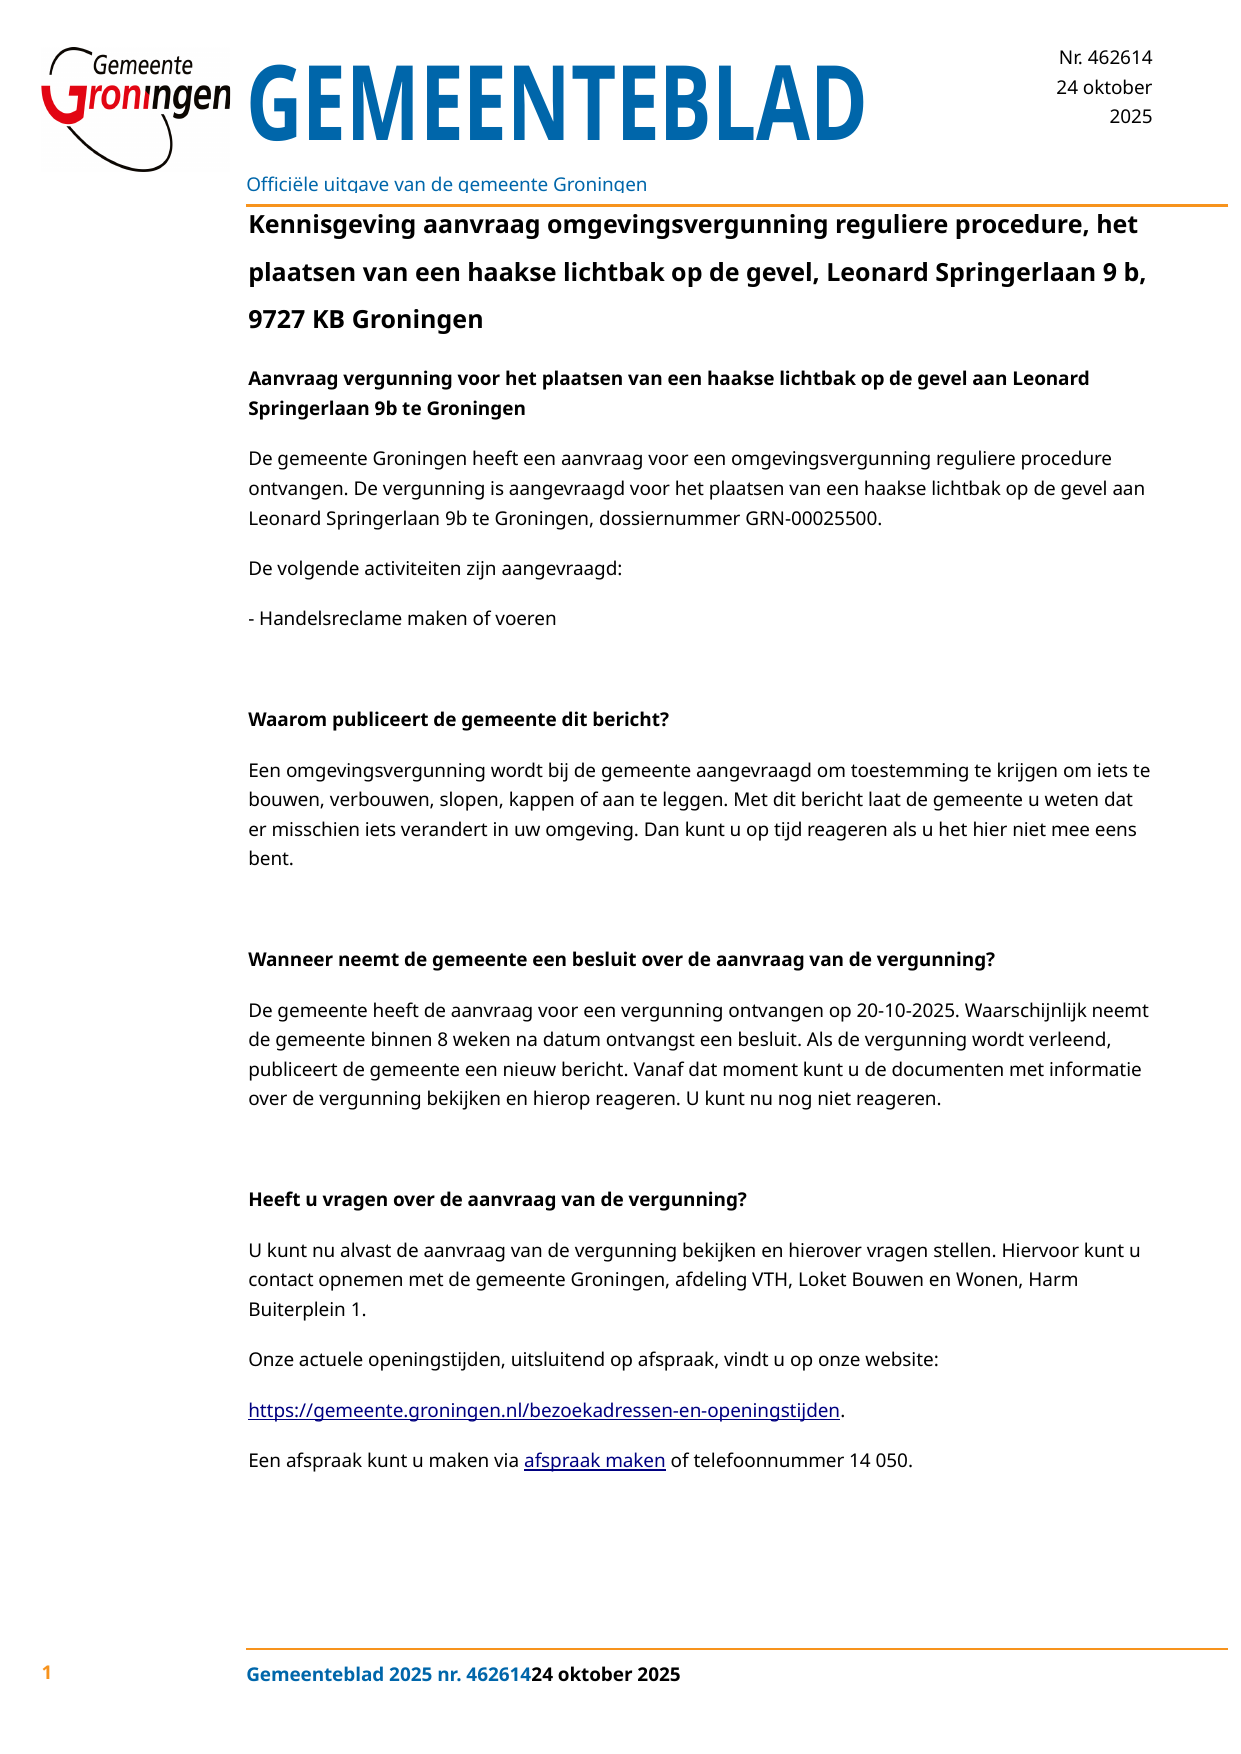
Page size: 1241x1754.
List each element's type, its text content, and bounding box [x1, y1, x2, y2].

text - Handelsreclame maken of voeren [248, 606, 1152, 631]
text U kunt nu alvast de aanvraag van de vergunning bekijken en hierover vragen stellen. Hiervoor kunt u contact opnemen met de gemeente Groningen, afdeling VTH, Loket Bouwen en Wonen, Harm Buiterplein 1. [248, 1237, 1152, 1322]
picture [41, 47, 231, 172]
text De volgende activiteiten zijn aangevraagd: [248, 555, 1152, 581]
text Waarom publiceert de gemeente dit bericht? [248, 706, 1152, 732]
text De gemeente heeft de aanvraag voor een vergunning ontvangen op 20-10-2025. Waarschijnlijk neemt de gemeente binnen 8 weken na datum ontvangst een besluit. Als de vergunning wordt verleend, publiceert de gemeente een nieuw bericht. Vanaf dat moment kunt u de documenten met informatie over de vergunning bekijken en hierop reageren. U kunt nu nog niet reageren. [248, 997, 1152, 1111]
text Wanneer neemt de gemeente een besluit over de aanvraag van de vergunning? [248, 946, 1152, 972]
text Aanvraag vergunning voor het plaatsen van een haakse lichtbak op de gevel aan Leonard Springerlaan 9b te Groningen [248, 366, 1152, 421]
text Een omgevingsvergunning wordt bij de gemeente aangevraagd om toestemming te krijgen om iets te bouwen, verbouwen, slopen, kappen of aan te leggen. Met dit bericht laat de gemeente u weten dat er misschien iets verandert in uw omgeving. Dan kunt u op tijd reageren als u het hier niet mee eens bent. [248, 757, 1152, 871]
text Heeft u vragen over de aanvraag van de vergunning? [248, 1186, 1152, 1212]
text https://gemeente.groningen.nl/bezoekadressen-en-openingstijden. [248, 1397, 1152, 1422]
text Een afspraak kunt u maken via afspraak maken of telefoonnummer 14 050. [248, 1447, 1152, 1473]
text De gemeente Groningen heeft een aanvraag voor een omgevingsvergunning reguliere procedure ontvangen. De vergunning is aangevraagd voor het plaatsen van een haakse lichtbak op de gevel aan Leonard Springerlaan 9b te Groningen, dossiernummer GRN-00025500. [248, 446, 1152, 530]
text Onze actuele openingstijden, uitsluitend op afspraak, vindt u op onze website: [248, 1346, 1152, 1372]
text Kennisgeving aanvraag omgevingsvergunning reguliere procedure, het plaatsen van een haakse lichtbak op de gevel, Leonard Springerlaan 9 b, 9727 KB Groningen [248, 207, 1152, 336]
